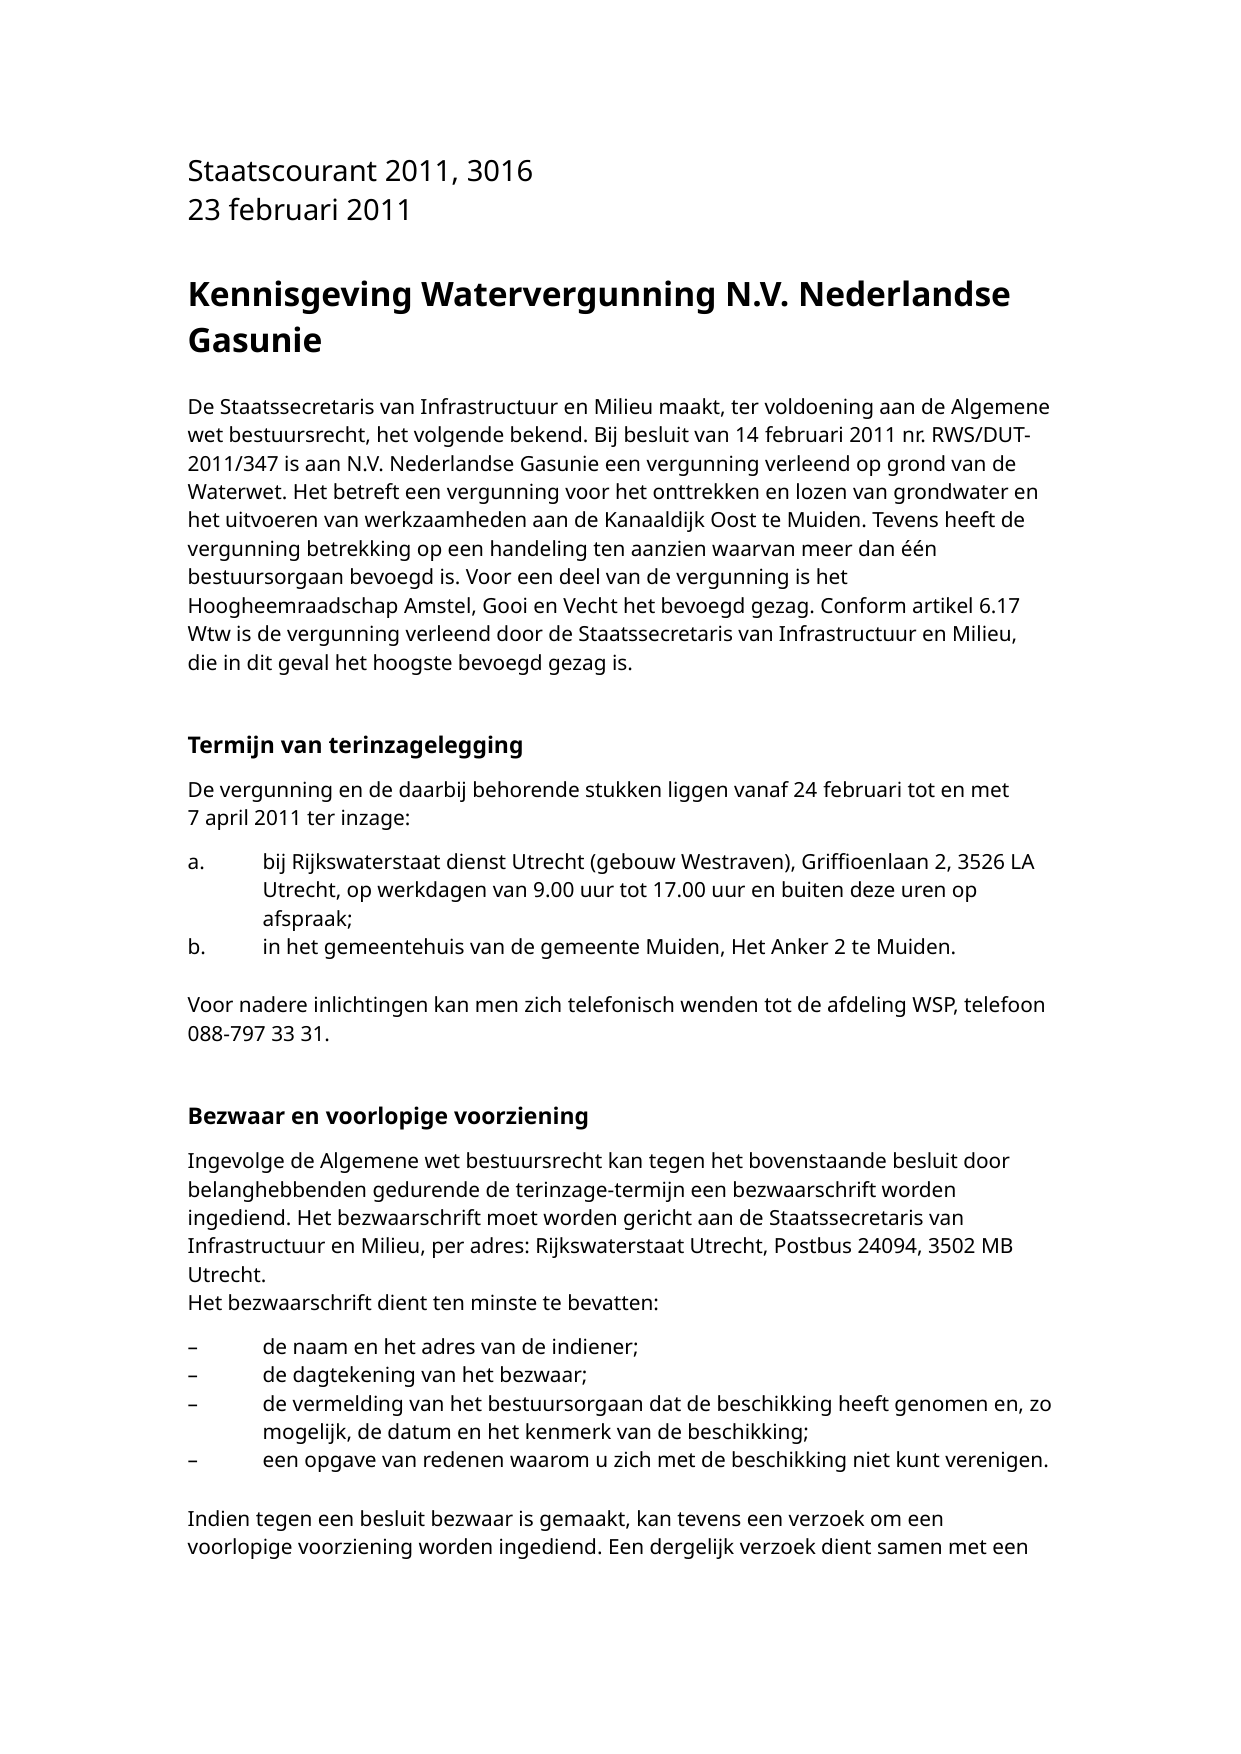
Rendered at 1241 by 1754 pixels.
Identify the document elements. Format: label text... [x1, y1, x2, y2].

text Het bezwaarschrift dient ten minste te bevatten: [187, 1288, 1053, 1317]
list bij Rijkswaterstaat dienst Utrecht (gebouw Westraven), Griffioenlaan 2, 3526 LA Utrecht, op werkdagen van 9.00 uur tot 17.00 uur en buiten deze uren op afspraak; [187, 847, 1053, 932]
text Voor nadere inlichtingen kan men zich telefonisch wenden tot de afdeling WSP, telefoon 088-797 33 31. [187, 991, 1053, 1047]
list de naam en het adres van de indiener; [187, 1332, 1053, 1360]
text De vergunning en de daarbij behorende stukken liggen vanaf 24 februari tot en met 7 april 2011 ter inzage: [187, 775, 1053, 832]
text Staatscourant 2011, 3016 [187, 150, 1053, 190]
list een opgave van redenen waarom u zich met de beschikking niet kunt verenigen. [187, 1446, 1053, 1474]
subtitle Kennisgeving Watervergunning N.V. Nederlandse Gasunie [187, 271, 1053, 362]
text De Staatssecretaris van Infrastructuur en Milieu maakt, ter voldoening aan de Algemene wet bestuursrecht, het volgende bekend. Bij besluit van 14 februari 2011 nr. RWS/DUT-2011/347 is aan N.V. Nederlandse Gasunie een vergunning verleend op grond van de Waterwet. Het betreft een vergunning voor het onttrekken en lozen van grondwater en het uitvoeren van werkzaamheden aan de Kanaaldijk Oost te Muiden. Tevens heeft de vergunning betrekking op een handeling ten aanzien waarvan meer dan één bestuursorgaan bevoegd is. Voor een deel van de vergunning is het Hoogheemraadschap Amstel, Gooi en Vecht het bevoegd gezag. Conform artikel 6.17 Wtw is de vergunning verleend door de Staatssecretaris van Infrastructuur en Milieu, die in dit geval het hoogste bevoegd gezag is. [187, 392, 1053, 676]
text Indien tegen een besluit bezwaar is gemaakt, kan tevens een verzoek om een voorlopige voorziening worden ingediend. Een dergelijk verzoek dient samen met een [187, 1504, 1053, 1561]
subtitle Termijn van terinzagelegging [187, 729, 1053, 760]
text 23 februari 2011 [187, 190, 1053, 229]
list de vermelding van het bestuursorgaan dat de beschikking heeft genomen en, zo mogelijk, de datum en het kenmerk van de beschikking; [187, 1389, 1053, 1446]
subtitle Bezwaar en voorlopige voorziening [187, 1100, 1053, 1131]
text Ingevolge de Algemene wet bestuursrecht kan tegen het bovenstaande besluit door belanghebbenden gedurende de terinzage-termijn een bezwaarschrift worden ingediend. Het bezwaarschrift moet worden gericht aan de Staatssecretaris van Infrastructuur en Milieu, per adres: Rijkswaterstaat Utrecht, Postbus 24094, 3502 MB Utrecht. [187, 1146, 1053, 1288]
list de dagtekening van het bezwaar; [187, 1360, 1053, 1389]
list in het gemeentehuis van de gemeente Muiden, Het Anker 2 te Muiden. [187, 932, 1053, 961]
